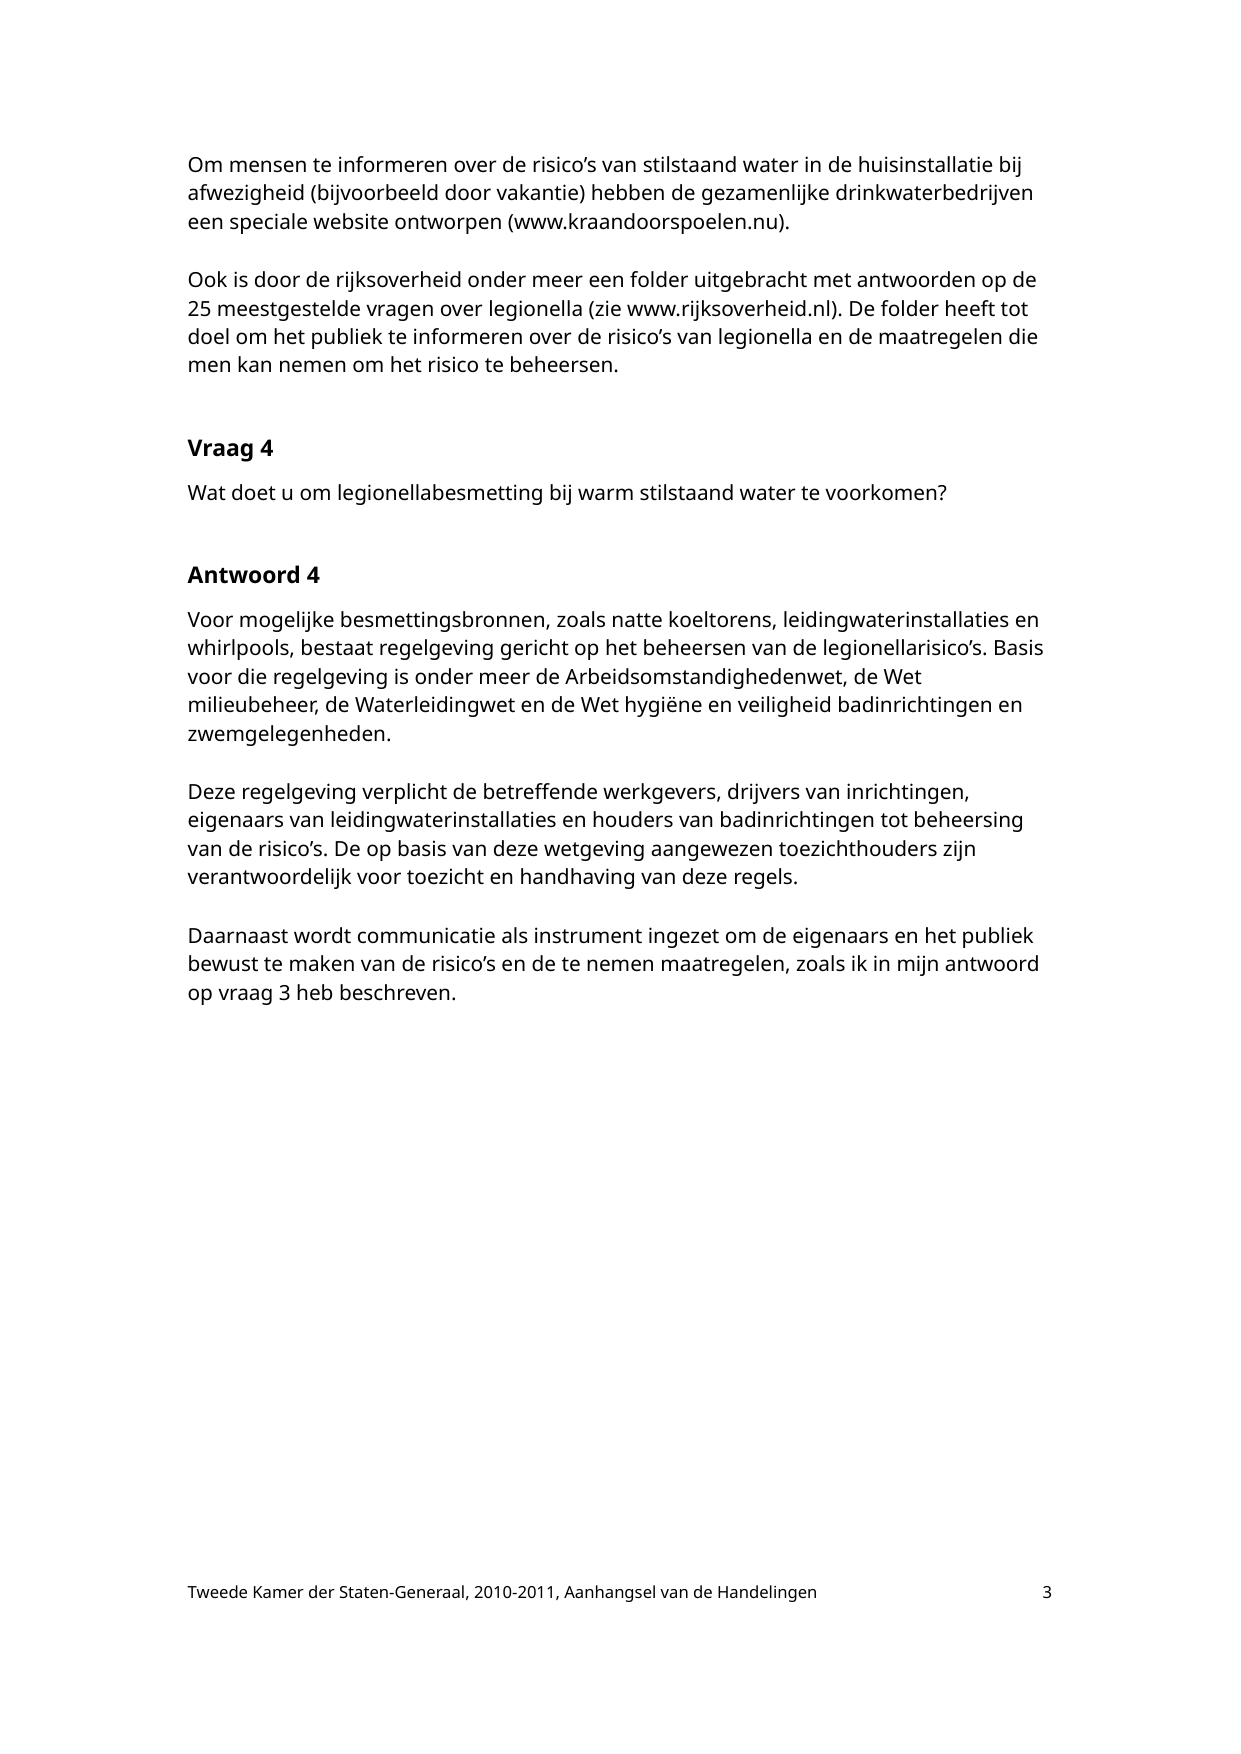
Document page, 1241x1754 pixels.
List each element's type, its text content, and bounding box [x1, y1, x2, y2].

text Daarnaast wordt communicatie als instrument ingezet om de eigenaars en het publiek bewust te maken van de risico’s en de te nemen maatregelen, zoals ik in mijn antwoord op vraag 3 heb beschreven. [187, 921, 1053, 1006]
text Om mensen te informeren over de risico’s van stilstaand water in de huisinstallatie bij afwezigheid (bijvoorbeeld door vakantie) hebben de gezamenlijke drinkwaterbedrijven een speciale website ontworpen (www.kraandoorspoelen.nu). [187, 150, 1053, 235]
subtitle Vraag 4 [187, 432, 1053, 463]
text Voor mogelijke besmettingsbronnen, zoals natte koeltorens, leidingwaterinstallaties en whirlpools, bestaat regelgeving gericht op het beheersen van de legionellarisico’s. Basis voor die regelgeving is onder meer de Arbeidsomstandighedenwet, de Wet milieubeheer, de Waterleidingwet en de Wet hygiëne en veiligheid badinrichtingen en zwemgelegenheden. [187, 605, 1053, 747]
text Wat doet u om legionellabesmetting bij warm stilstaand water te voorkomen? [187, 478, 1053, 506]
text Deze regelgeving verplicht de betreffende werkgevers, drijvers van inrichtingen, eigenaars van leidingwaterinstallaties en houders van badinrichtingen tot beheersing van de risico’s. De op basis van deze wetgeving aangewezen toezichthouders zijn verantwoordelijk voor toezicht en handhaving van deze regels. [187, 777, 1053, 891]
subtitle Antwoord 4 [187, 559, 1053, 590]
text Ook is door de rijksoverheid onder meer een folder uitgebracht met antwoorden op de 25 meestgestelde vragen over legionella (zie www.rijksoverheid.nl). De folder heeft tot doel om het publiek te informeren over de risico’s van legionella en de maatregelen die men kan nemen om het risico te beheersen. [187, 265, 1053, 379]
